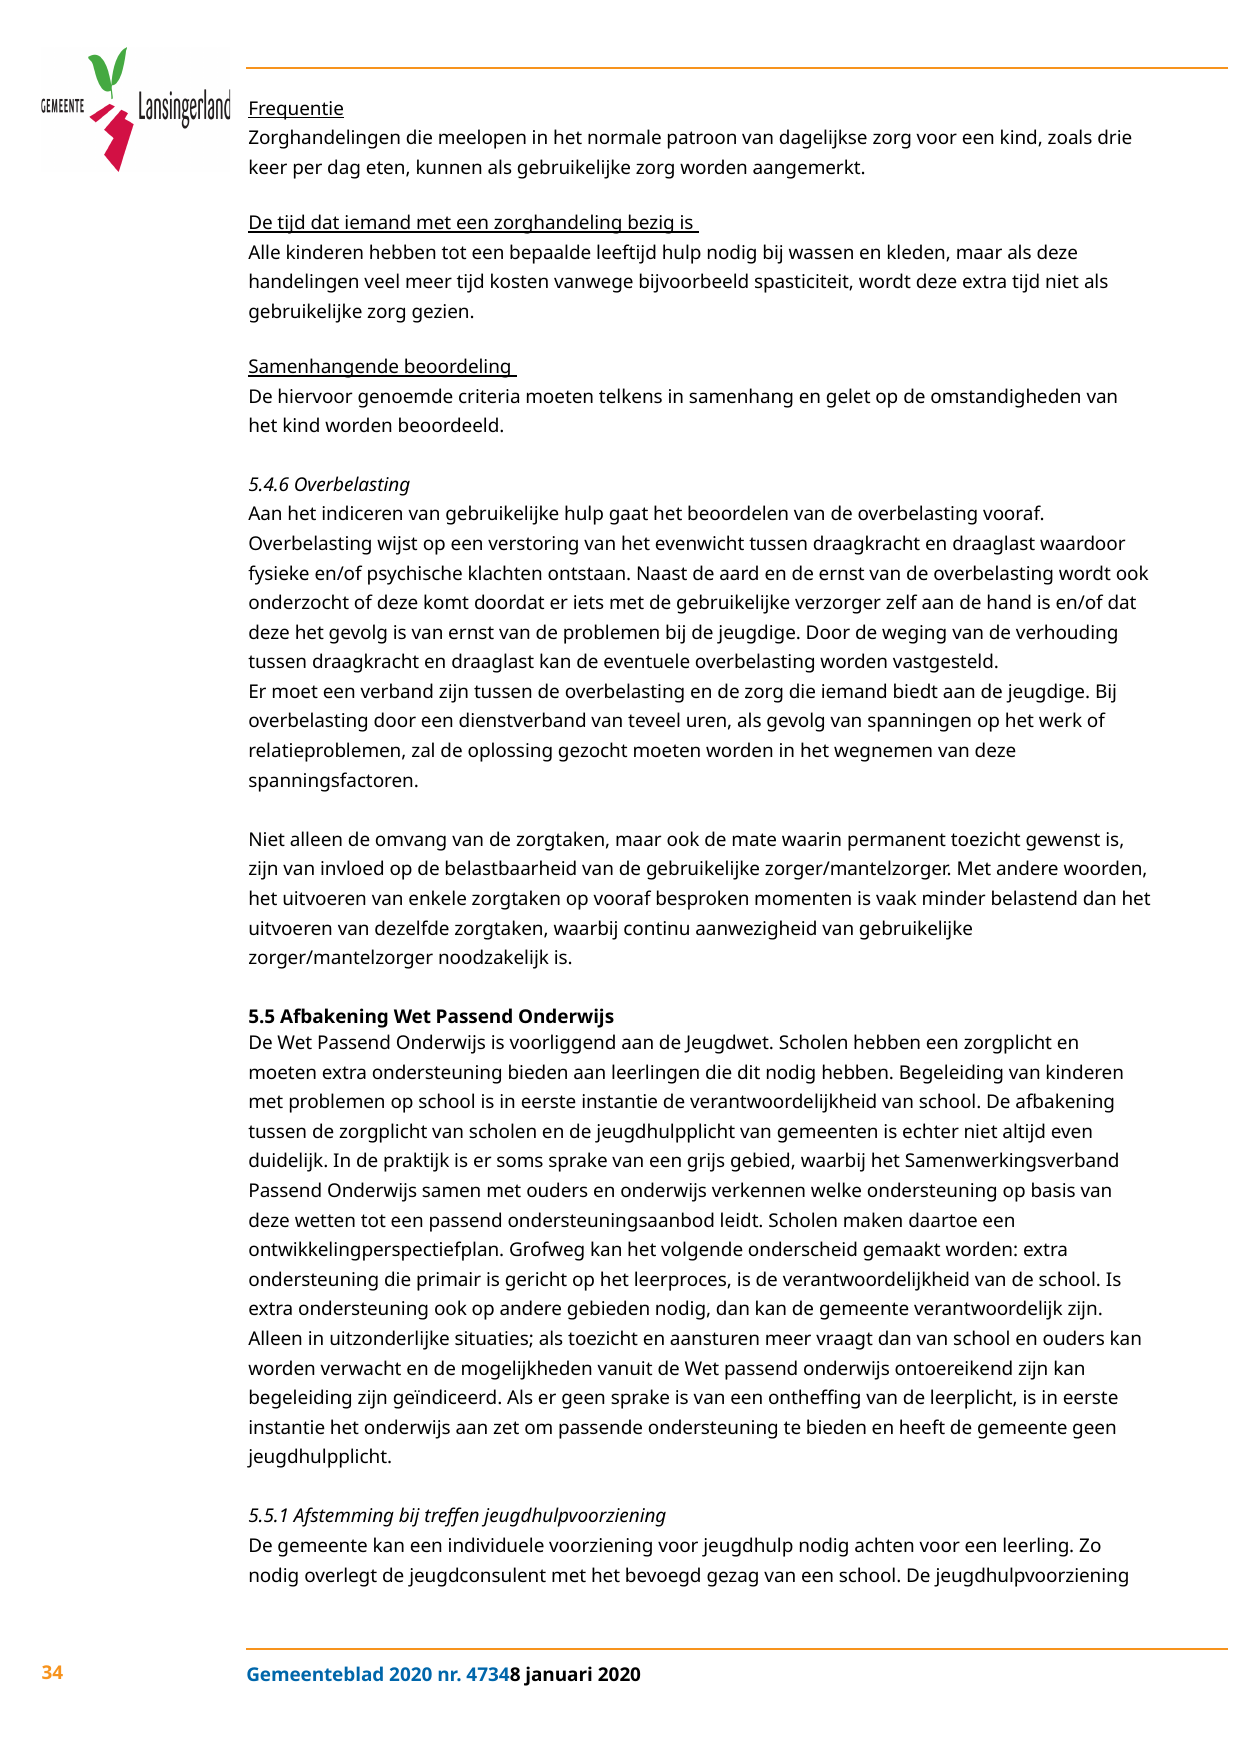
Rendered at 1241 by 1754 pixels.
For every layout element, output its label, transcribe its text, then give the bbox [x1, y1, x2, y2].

text Niet alleen de omvang van de zorgtaken, maar ook de mate waarin permanent toezicht gewenst is, zijn van invloed op de belastbaarheid van de gebruikelijke zorger/mantelzorger. Met andere woorden, het uitvoeren van enkele zorgtaken op vooraf besproken momenten is vaak minder belastend dan het uitvoeren van dezelfde zorgtaken, waarbij continu aanwezigheid van gebruikelijke zorger/mantelzorger noodzakelijk is. [248, 826, 1152, 970]
text De gemeente kan een individuele voorziening voor jeugdhulp nodig achten voor een leerling. Zo nodig overlegt de jeugdconsulent met het bevoegd gezag van een school. De jeugdhulpvoorziening [248, 1532, 1152, 1587]
text 5.5.1 Afstemming bij treffen jeugdhulpvoorziening [248, 1503, 1152, 1528]
text Aan het indiceren van gebruikelijke hulp gaat het beoordelen van de overbelasting vooraf. Overbelasting wijst op een verstoring van het evenwicht tussen draagkracht en draaglast waardoor fysieke en/of psychische klachten ontstaan. Naast de aard en de ernst van de overbelasting wordt ook onderzocht of deze komt doordat er iets met de gebruikelijke verzorger zelf aan de hand is en/of dat deze het gevolg is van ernst van de problemen bij de jeugdige. Door de weging van de verhouding tussen draagkracht en draaglast kan de eventuele overbelasting worden vastgesteld. [248, 501, 1152, 674]
text 5.4.6 Overbelasting [248, 471, 1152, 497]
picture [41, 47, 231, 172]
text Alleen in uitzonderlijke situaties; als toezicht en aansturen meer vraagt dan van school en ouders kan worden verwacht en de mogelijkheden vanuit de Wet passend onderwijs ontoereikend zijn kan begeleiding zijn geïndiceerd. Als er geen sprake is van een ontheffing van de leerplicht, is in eerste instantie het onderwijs aan zet om passende ondersteuning te bieden en heeft de gemeente geen jeugdhulpplicht. [248, 1325, 1152, 1469]
table_cell De tijd dat iemand met een zorghandeling bezig is Alle kinderen hebben tot een bepaalde leeftijd hulp nodig bij wassen en kleden, maar als deze handelingen veel meer tijd kosten vanwege bijvoorbeeld spasticiteit, wordt deze extra tijd niet als gebruikelijke zorg gezien. [248, 209, 1152, 353]
table_cell Samenhangende beoordeling De hiervoor genoemde criteria moeten telkens in samenhang en gelet op de omstandigheden van het kind worden beoordeeld. [248, 353, 1152, 438]
text De Wet Passend Onderwijs is voorliggend aan de Jeugdwet. Scholen hebben een zorgplicht en moeten extra ondersteuning bieden aan leerlingen die dit nodig hebben. Begeleiding van kinderen met problemen op school is in eerste instantie de verantwoordelijkheid van school. De afbakening tussen de zorgplicht van scholen en de jeugdhulpplicht van gemeenten is echter niet altijd even duidelijk. In de praktijk is er soms sprake van een grijs gebied, waarbij het Samenwerkingsverband Passend Onderwijs samen met ouders en onderwijs verkennen welke ondersteuning op basis van deze wetten tot een passend ondersteuningsaanbod leidt. Scholen maken daartoe een ontwikkelingperspectiefplan. Grofweg kan het volgende onderscheid gemaakt worden: extra ondersteuning die primair is gericht op het leerproces, is de verantwoordelijkheid van de school. Is extra ondersteuning ook op andere gebieden nodig, dan kan de gemeente verantwoordelijk zijn. [248, 1029, 1152, 1321]
table_cell Frequentie Zorghandelingen die meelopen in het normale patroon van dagelijkse zorg voor een kind, zoals drie keer per dag eten, kunnen als gebruikelijke zorg worden aangemerkt. [248, 95, 1152, 209]
text Er moet een verband zijn tussen de overbelasting en de zorg die iemand biedt aan de jeugdige. Bij overbelasting door een dienstverband van teveel uren, als gevolg van spanningen op het werk of relatieproblemen, zal de oplossing gezocht moeten worden in het wegnemen van deze spanningsfactoren. [248, 678, 1152, 793]
text 5.5 Afbakening Wet Passend Onderwijs [248, 1003, 1152, 1029]
